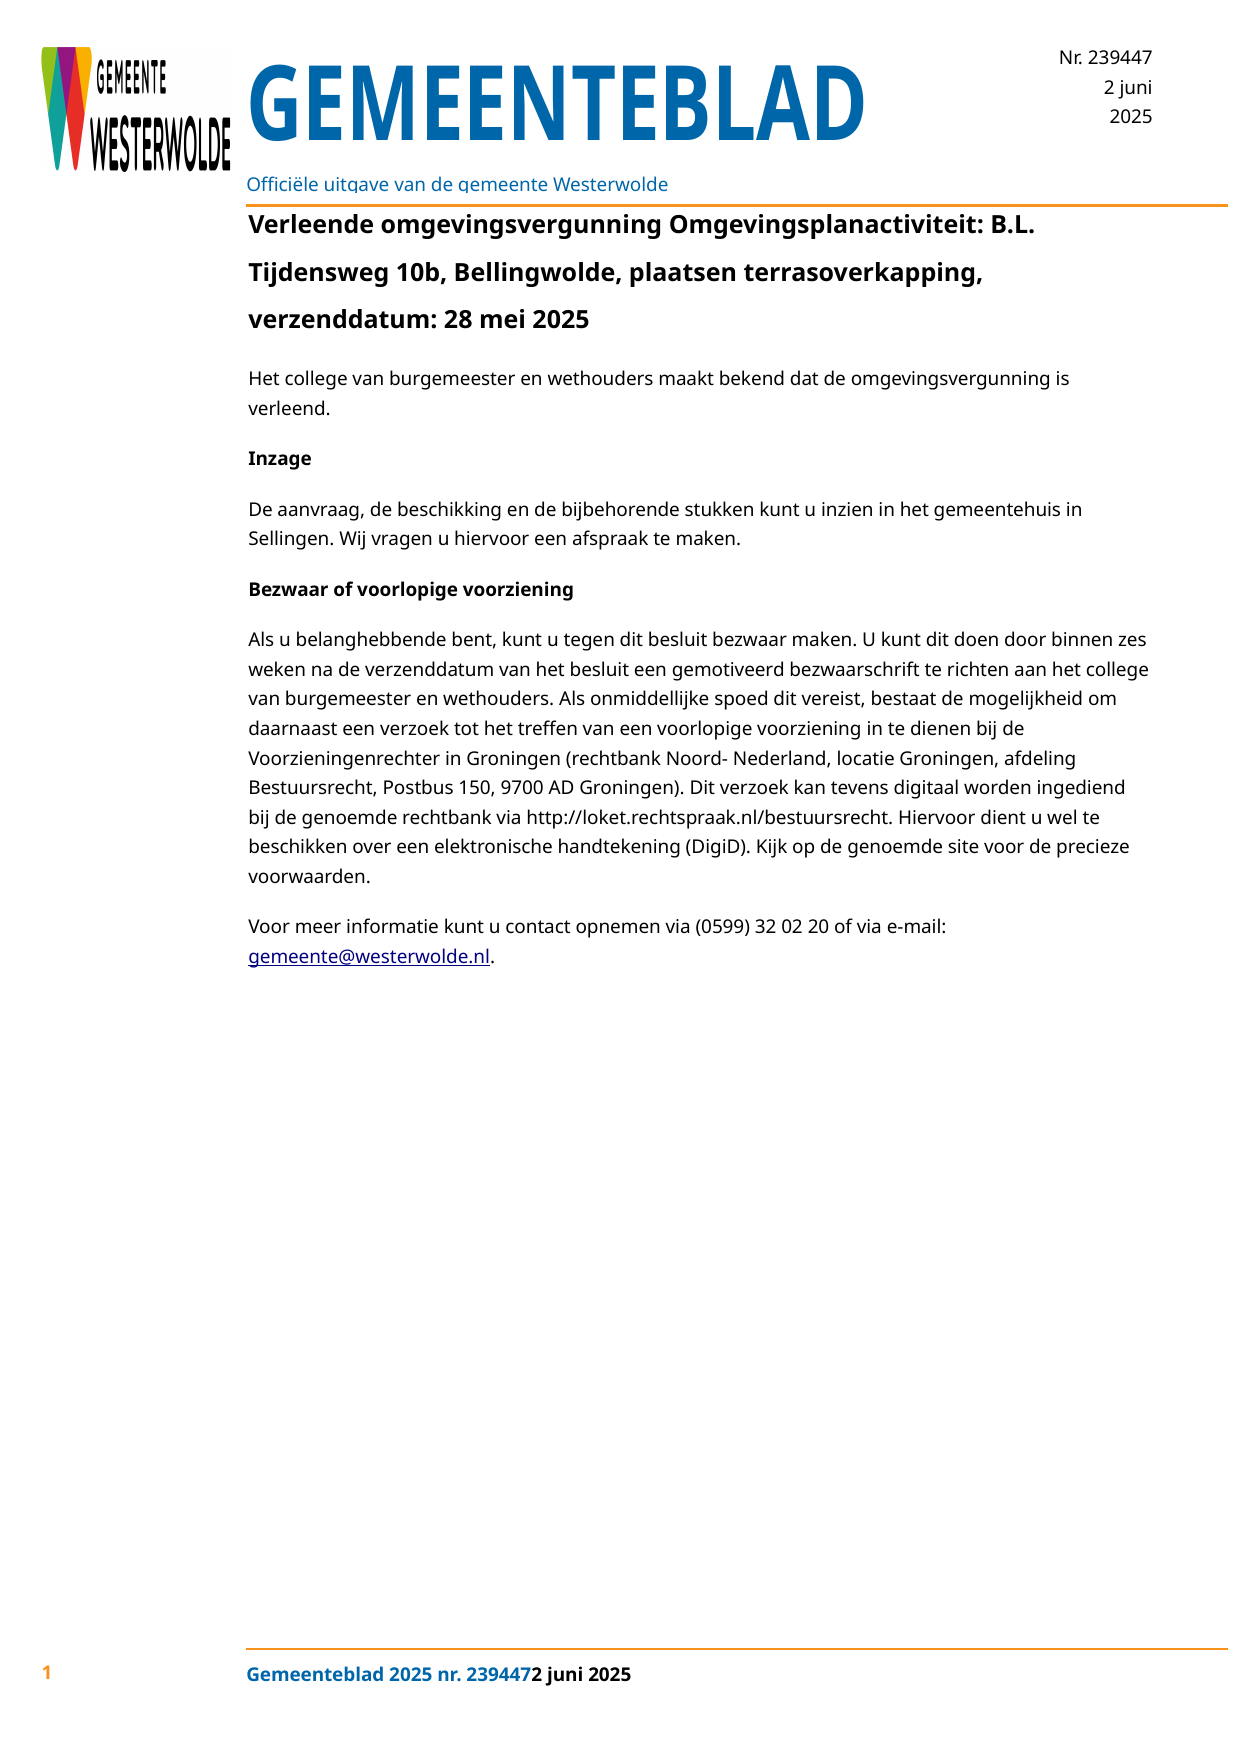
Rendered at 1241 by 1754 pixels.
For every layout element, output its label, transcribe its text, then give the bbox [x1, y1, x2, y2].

text Inzage [248, 446, 1152, 471]
text Het college van burgemeester en wethouders maakt bekend dat de omgevingsvergunning is verleend. [248, 366, 1152, 421]
text Bezwaar of voorlopige voorziening [248, 576, 1152, 602]
text Verleende omgevingsvergunning Omgevingsplanactiviteit: B.L. Tijdensweg 10b, Bellingwolde, plaatsen terrasoverkapping, verzenddatum: 28 mei 2025 [248, 207, 1152, 336]
text De aanvraag, de beschikking en de bijbehorende stukken kunt u inzien in het gemeentehuis in Sellingen. Wij vragen u hiervoor een afspraak te maken. [248, 496, 1152, 551]
picture [41, 47, 231, 172]
text Voor meer informatie kunt u contact opnemen via (0599) 32 02 20 of via e-mail: gemeente@westerwolde.nl. [248, 913, 1152, 969]
text Als u belanghebbende bent, kunt u tegen dit besluit bezwaar maken. U kunt dit doen door binnen zes weken na de verzenddatum van het besluit een gemotiveerd bezwaarschrift te richten aan het college van burgemeester en wethouders. Als onmiddellijke spoed dit vereist, bestaat de mogelijkheid om daarnaast een verzoek tot het treffen van een voorlopige voorziening in te dienen bij de Voorzieningenrechter in Groningen (rechtbank Noord- Nederland, locatie Groningen, afdeling Bestuursrecht, Postbus 150, 9700 AD Groningen). Dit verzoek kan tevens digitaal worden ingediend bij de genoemde rechtbank via http://loket.rechtspraak.nl/bestuursrecht. Hiervoor dient u wel te beschikken over een elektronische handtekening (DigiD). Kijk op de genoemde site voor de precieze voorwaarden. [248, 626, 1152, 889]
